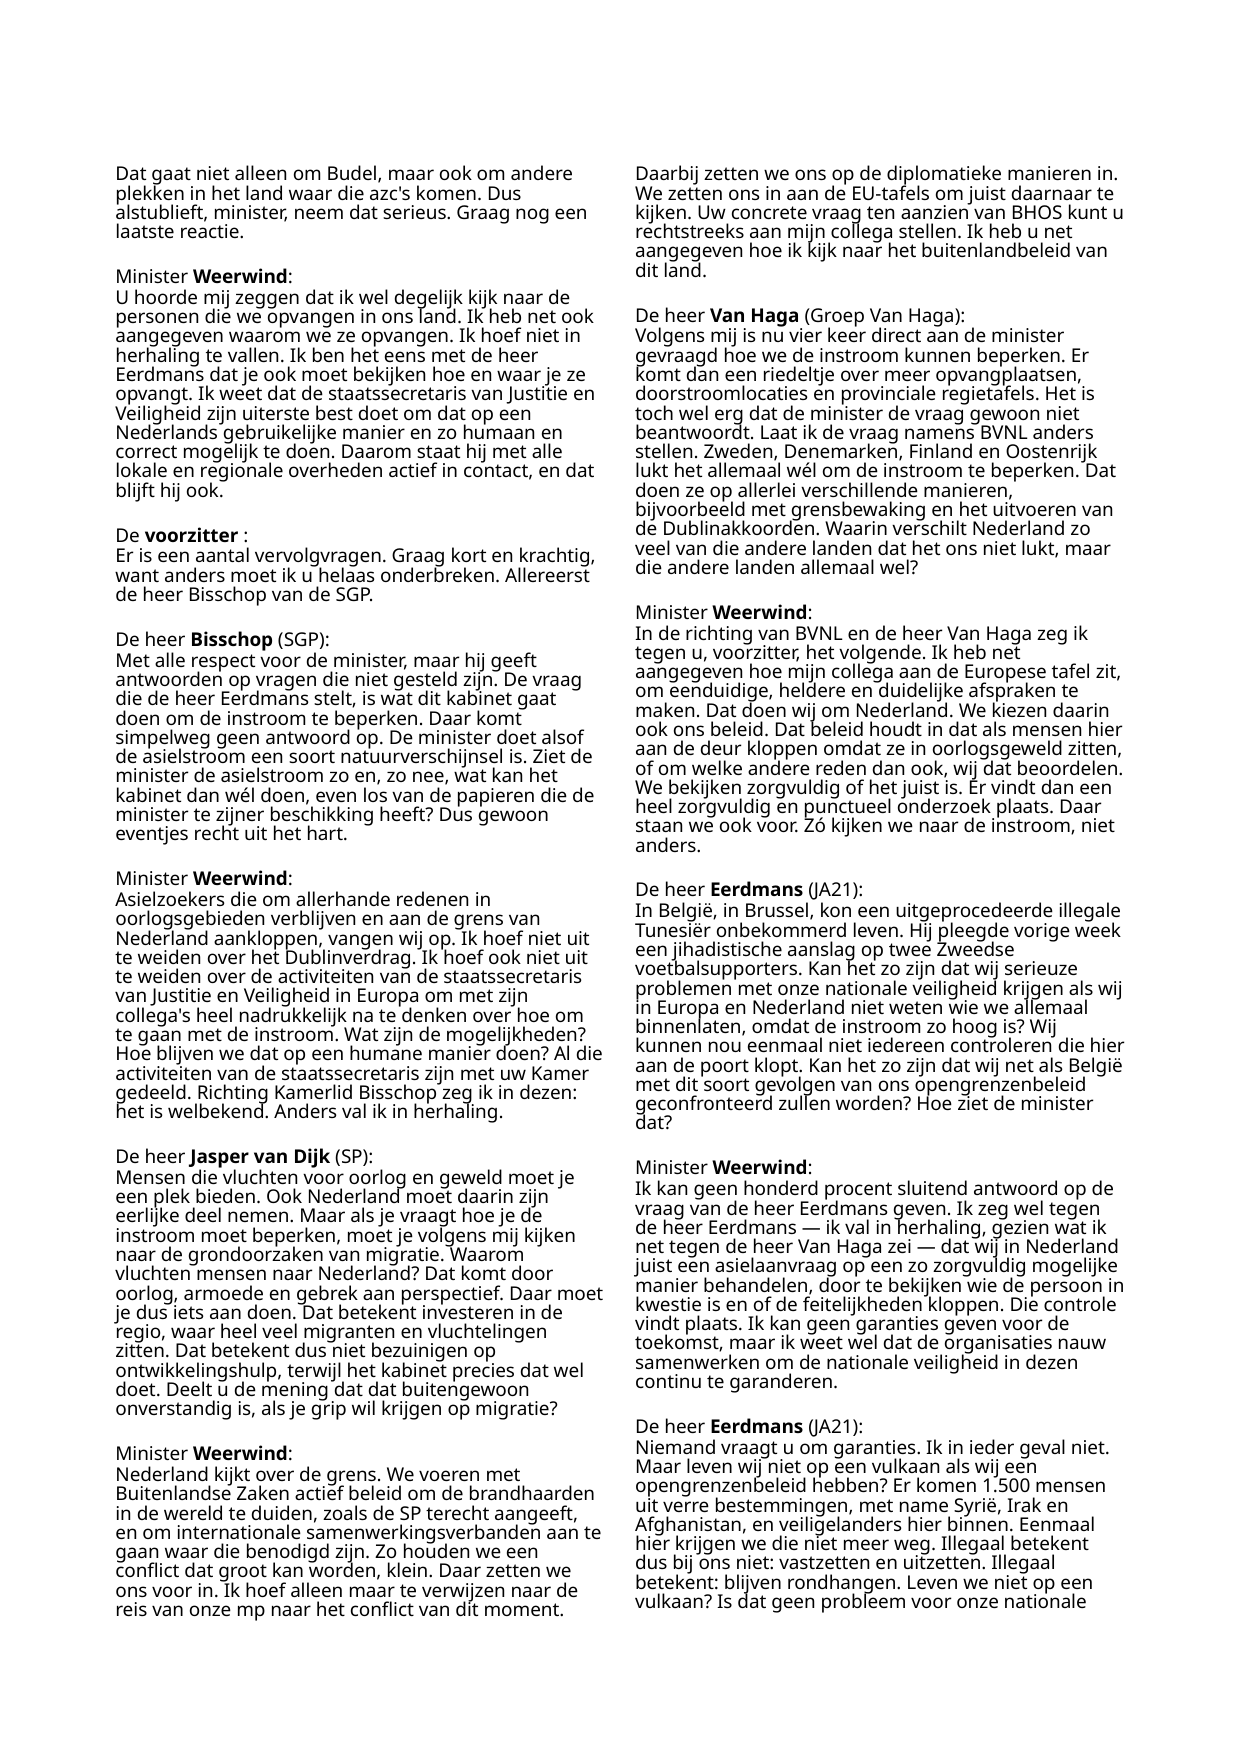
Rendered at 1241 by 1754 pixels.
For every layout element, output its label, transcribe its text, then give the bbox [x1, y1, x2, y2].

text Asielzoekers die om allerhande redenen in oorlogsgebieden verblijven en aan de grens van Nederland aankloppen, vangen wij op. Ik hoef niet uit te weiden over het Dublinverdrag. Ik hoef ook niet uit te weiden over de activiteiten van de staatssecretaris van Justitie en Veiligheid in Europa om met zijn collega's heel nadrukkelijk na te denken over hoe om te gaan met de instroom. Wat zijn de mogelijkheden? Hoe blijven we dat op een humane manier doen? Al die activiteiten van de staatssecretaris zijn met uw Kamer gedeeld. Richting Kamerlid Bisschop zeg ik in dezen: het is welbekend. Anders val ik in herhaling. [115, 891, 605, 1122]
text Minister Weerwind: [115, 1440, 605, 1466]
text De heer Eerdmans (JA21): [635, 1413, 1125, 1439]
text U hoorde mij zeggen dat ik wel degelijk kijk naar de personen die we opvangen in ons land. Ik heb net ook aangegeven waarom we ze opvangen. Ik hoef niet in herhaling te vallen. Ik ben het eens met de heer Eerdmans dat je ook moet bekijken hoe en waar je ze opvangt. Ik weet dat de staatssecretaris van Justitie en Veiligheid zijn uiterste best doet om dat op een Nederlands gebruikelijke manier en zo humaan en correct mogelijk te doen. Daarom staat hij met alle lokale en regionale overheden actief in contact, en dat blijft hij ook. [115, 289, 605, 501]
text Niemand vraagt u om garanties. Ik in ieder geval niet. Maar leven wij niet op een vulkaan als wij een opengrenzenbeleid hebben? Er komen 1.500 mensen uit verre bestemmingen, met name Syrië, Irak en Afghanistan, en veiligelanders hier binnen. Eenmaal hier krijgen we die niet meer weg. Illegaal betekent dus bij ons niet: vastzetten en uitzetten. Illegaal betekent: blijven rondhangen. Leven we niet op een vulkaan? Is dat geen probleem voor onze nationale [635, 1439, 1125, 1612]
text In de richting van BVNL en de heer Van Haga zeg ik tegen u, voorzitter, het volgende. Ik heb net aangegeven hoe mijn collega aan de Europese tafel zit, om eenduidige, heldere en duidelijke afspraken te maken. Dat doen wij om Nederland. We kiezen daarin ook ons beleid. Dat beleid houdt in dat als mensen hier aan de deur kloppen omdat ze in oorlogsgeweld zitten, of om welke andere reden dan ook, wij dat beoordelen. We bekijken zorgvuldig of het juist is. Er vindt dan een heel zorgvuldig en punctueel onderzoek plaats. Daar staan we ook voor. Zó kijken we naar de instroom, niet anders. [635, 624, 1125, 856]
text Nederland kijkt over de grens. We voeren met Buitenlandse Zaken actief beleid om de brandhaarden in de wereld te duiden, zoals de SP terecht aangeeft, en om internationale samenwerkingsverbanden aan te gaan waar die benodigd zijn. Zo houden we een conflict dat groot kan worden, klein. Daar zetten we ons voor in. Ik hoef alleen maar te verwijzen naar de reis van onze mp naar het conflict van dit moment. [115, 1466, 605, 1620]
text Daarbij zetten we ons op de diplomatieke manieren in. We zetten ons in aan de EU-tafels om juist daarnaar te kijken. Uw concrete vraag ten aanzien van BHOS kunt u rechtstreeks aan mijn collega stellen. Ik heb u net aangegeven hoe ik kijk naar het buitenlandbeleid van dit land. [635, 165, 1125, 281]
text De voorzitter : [115, 522, 605, 547]
text Minister Weerwind: [115, 263, 605, 289]
text Er is een aantal vervolgvragen. Graag kort en krachtig, want anders moet ik u helaas onderbreken. Allereerst de heer Bisschop van de SGP. [115, 547, 605, 605]
text Dat gaat niet alleen om Budel, maar ook om andere plekken in het land waar die azc's komen. Dus alstublieft, minister, neem dat serieus. Graag nog een laatste reactie. [115, 165, 605, 242]
text De heer Bisschop (SGP): [115, 626, 605, 652]
text De heer Eerdmans (JA21): [635, 877, 1125, 902]
text In België, in Brussel, kon een uitgeprocedeerde illegale Tunesiër onbekommerd leven. Hij pleegde vorige week een jihadistische aanslag op twee Zweedse voetbalsupporters. Kan het zo zijn dat wij serieuze problemen met onze nationale veiligheid krijgen als wij in Europa en Nederland niet weten wie we allemaal binnenlaten, omdat de instroom zo hoog is? Wij kunnen nou eenmaal niet iedereen controleren die hier aan de poort klopt. Kan het zo zijn dat wij net als België met dit soort gevolgen van ons opengrenzenbeleid geconfronteerd zullen worden? Hoe ziet de minister dat? [635, 902, 1125, 1134]
text Minister Weerwind: [115, 865, 605, 891]
text Mensen die vluchten voor oorlog en geweld moet je een plek bieden. Ook Nederland moet daarin zijn eerlijke deel nemen. Maar als je vraagt hoe je de instroom moet beperken, moet je volgens mij kijken naar de grondoorzaken van migratie. Waarom vluchten mensen naar Nederland? Dat komt door oorlog, armoede en gebrek aan perspectief. Daar moet je dus iets aan doen. Dat betekent investeren in de regio, waar heel veel migranten en vluchtelingen zitten. Dat betekent dus niet bezuinigen op ontwikkelingshulp, terwijl het kabinet precies dat wel doet. Deelt u de mening dat dat buitengewoon onverstandig is, als je grip wil krijgen op migratie? [115, 1169, 605, 1419]
text Ik kan geen honderd procent sluitend antwoord op de vraag van de heer Eerdmans geven. Ik zeg wel tegen de heer Eerdmans — ik val in herhaling, gezien wat ik net tegen de heer Van Haga zei — dat wij in Nederland juist een asielaanvraag op een zo zorgvuldig mogelijke manier behandelen, door te bekijken wie de persoon in kwestie is en of de feitelijkheden kloppen. Die controle vindt plaats. Ik kan geen garanties geven voor de toekomst, maar ik weet wel dat de organisaties nauw samenwerken om de nationale veiligheid in dezen continu te garanderen. [635, 1180, 1125, 1392]
text De heer Van Haga (Groep Van Haga): [635, 302, 1125, 327]
text De heer Jasper van Dijk (SP): [115, 1143, 605, 1169]
text Minister Weerwind: [635, 1154, 1125, 1180]
text Met alle respect voor de minister, maar hij geeft antwoorden op vragen die niet gesteld zijn. De vraag die de heer Eerdmans stelt, is wat dit kabinet gaat doen om de instroom te beperken. Daar komt simpelweg geen antwoord op. De minister doet alsof de asielstroom een soort natuurverschijnsel is. Ziet de minister de asielstroom zo en, zo nee, wat kan het kabinet dan wél doen, even los van de papieren die de minister te zijner beschikking heeft? Dus gewoon eventjes recht uit het hart. [115, 652, 605, 844]
text Volgens mij is nu vier keer direct aan de minister gevraagd hoe we de instroom kunnen beperken. Er komt dan een riedeltje over meer opvangplaatsen, doorstroomlocaties en provinciale regietafels. Het is toch wel erg dat de minister de vraag gewoon niet beantwoordt. Laat ik de vraag namens BVNL anders stellen. Zweden, Denemarken, Finland en Oostenrijk lukt het allemaal wél om de instroom te beperken. Dat doen ze op allerlei verschillende manieren, bijvoorbeeld met grensbewaking en het uitvoeren van de Dublinakkoorden. Waarin verschilt Nederland zo veel van die andere landen dat het ons niet lukt, maar die andere landen allemaal wel? [635, 327, 1125, 578]
text Minister Weerwind: [635, 599, 1125, 624]
